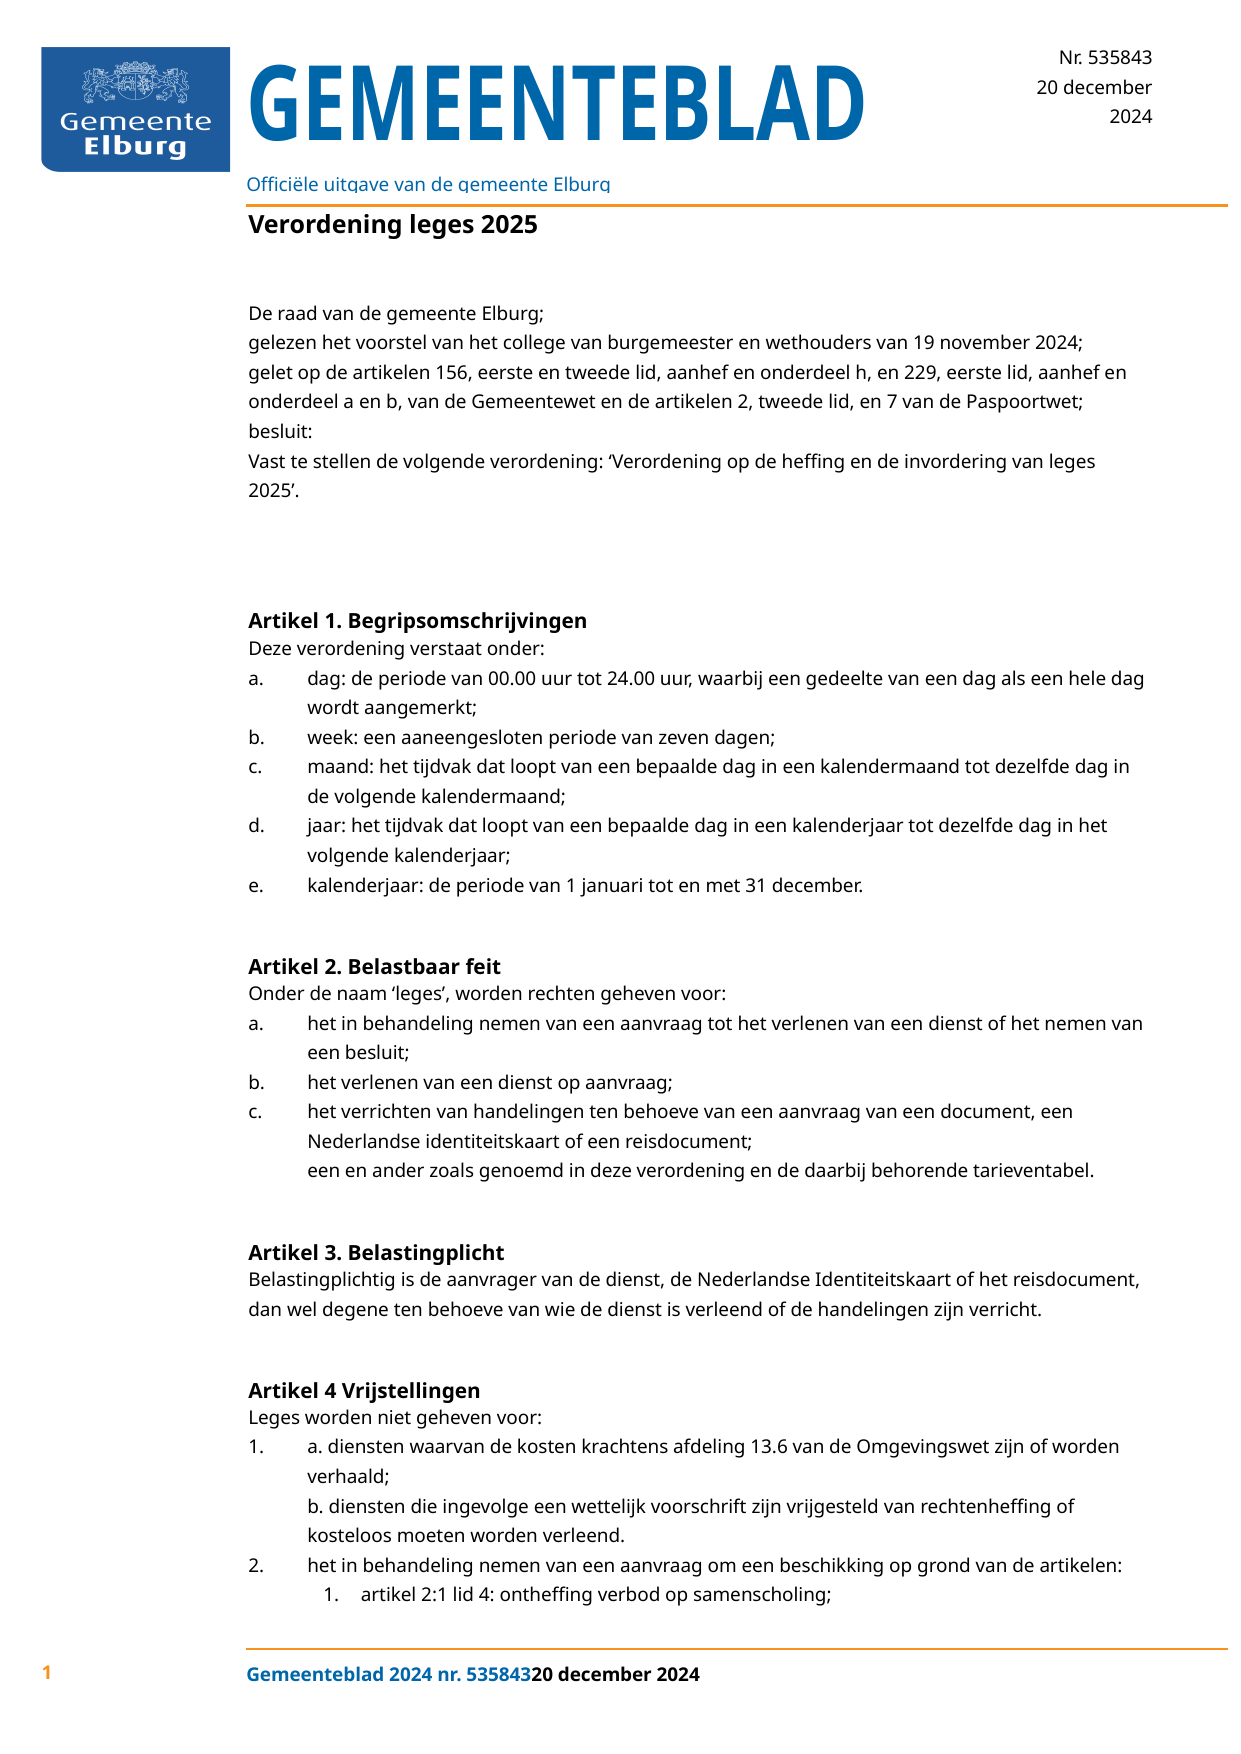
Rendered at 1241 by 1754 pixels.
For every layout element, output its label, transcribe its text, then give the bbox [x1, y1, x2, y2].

list het in behandeling nemen van een aanvraag tot het verlenen van een dienst of het nemen van een besluit; [248, 1010, 1152, 1065]
list week: een aaneengesloten periode van zeven dagen; [248, 724, 1152, 749]
list a. diensten waarvan de kosten krachtens afdeling 13.6 van de Omgevingswet zijn of worden verhaald; [248, 1434, 1152, 1489]
text besluit: [248, 418, 1152, 444]
list het in behandeling nemen van een aanvraag om een beschikking op grond van de artikelen: [248, 1552, 1152, 1578]
text gelet op de artikelen 156, eerste en tweede lid, aanhef en onderdeel h, en 229, eerste lid, aanhef en onderdeel a en b, van de Gemeentewet en de artikelen 2, tweede lid, en 7 van de Paspoortwet; [248, 359, 1152, 414]
text Artikel 1. Begripsomschrijvingen [248, 607, 1152, 635]
list dag: de periode van 00.00 uur tot 24.00 uur, waarbij een gedeelte van een dag als een hele dag wordt aangemerkt; [248, 665, 1152, 720]
text Leges worden niet geheven voor: [248, 1404, 1152, 1430]
picture [41, 47, 231, 172]
text Onder de naam ‘leges’, worden rechten geheven voor: [248, 980, 1152, 1006]
text Verordening leges 2025 [248, 207, 1152, 241]
list een en ander zoals genoemd in deze verordening en de daarbij behorende tarieventabel. [248, 1158, 1152, 1183]
list b. diensten die ingevolge een wettelijk voorschrift zijn vrijgesteld van rechtenheffing of kosteloos moeten worden verleend. [248, 1493, 1152, 1548]
text Artikel 4 Vrijstellingen [248, 1376, 1152, 1404]
text Deze verordening verstaat onder: [248, 635, 1152, 661]
list kalenderjaar: de periode van 1 januari tot en met 31 december. [248, 872, 1152, 897]
text Belastingplichtig is de aanvrager van de dienst, de Nederlandse Identiteitskaart of het reisdocument, dan wel degene ten behoeve van wie de dienst is verleend of de handelingen zijn verricht. [248, 1266, 1152, 1321]
list maand: het tijdvak dat loopt van een bepaalde dag in een kalendermaand tot dezelfde dag in de volgende kalendermaand; [248, 753, 1152, 809]
list het verlenen van een dienst op aanvraag; [248, 1069, 1152, 1095]
text De raad van de gemeente Elburg; [248, 300, 1152, 326]
list jaar: het tijdvak dat loopt van een bepaalde dag in een kalenderjaar tot dezelfde dag in het volgende kalenderjaar; [248, 813, 1152, 868]
text Artikel 2. Belastbaar feit [248, 952, 1152, 980]
text gelezen het voorstel van het college van burgemeester en wethouders van 19 november 2024; [248, 329, 1152, 355]
text Artikel 3. Belastingplicht [248, 1238, 1152, 1266]
text Vast te stellen de volgende verordening: ‘Verordening op de heffing en de invordering van leges 2025’. [248, 448, 1152, 503]
list het verrichten van handelingen ten behoeve van een aanvraag van een document, een Nederlandse identiteitskaart of een reisdocument; [248, 1098, 1152, 1154]
list artikel 2:1 lid 4: ontheffing verbod op samenscholing; [323, 1582, 1152, 1607]
